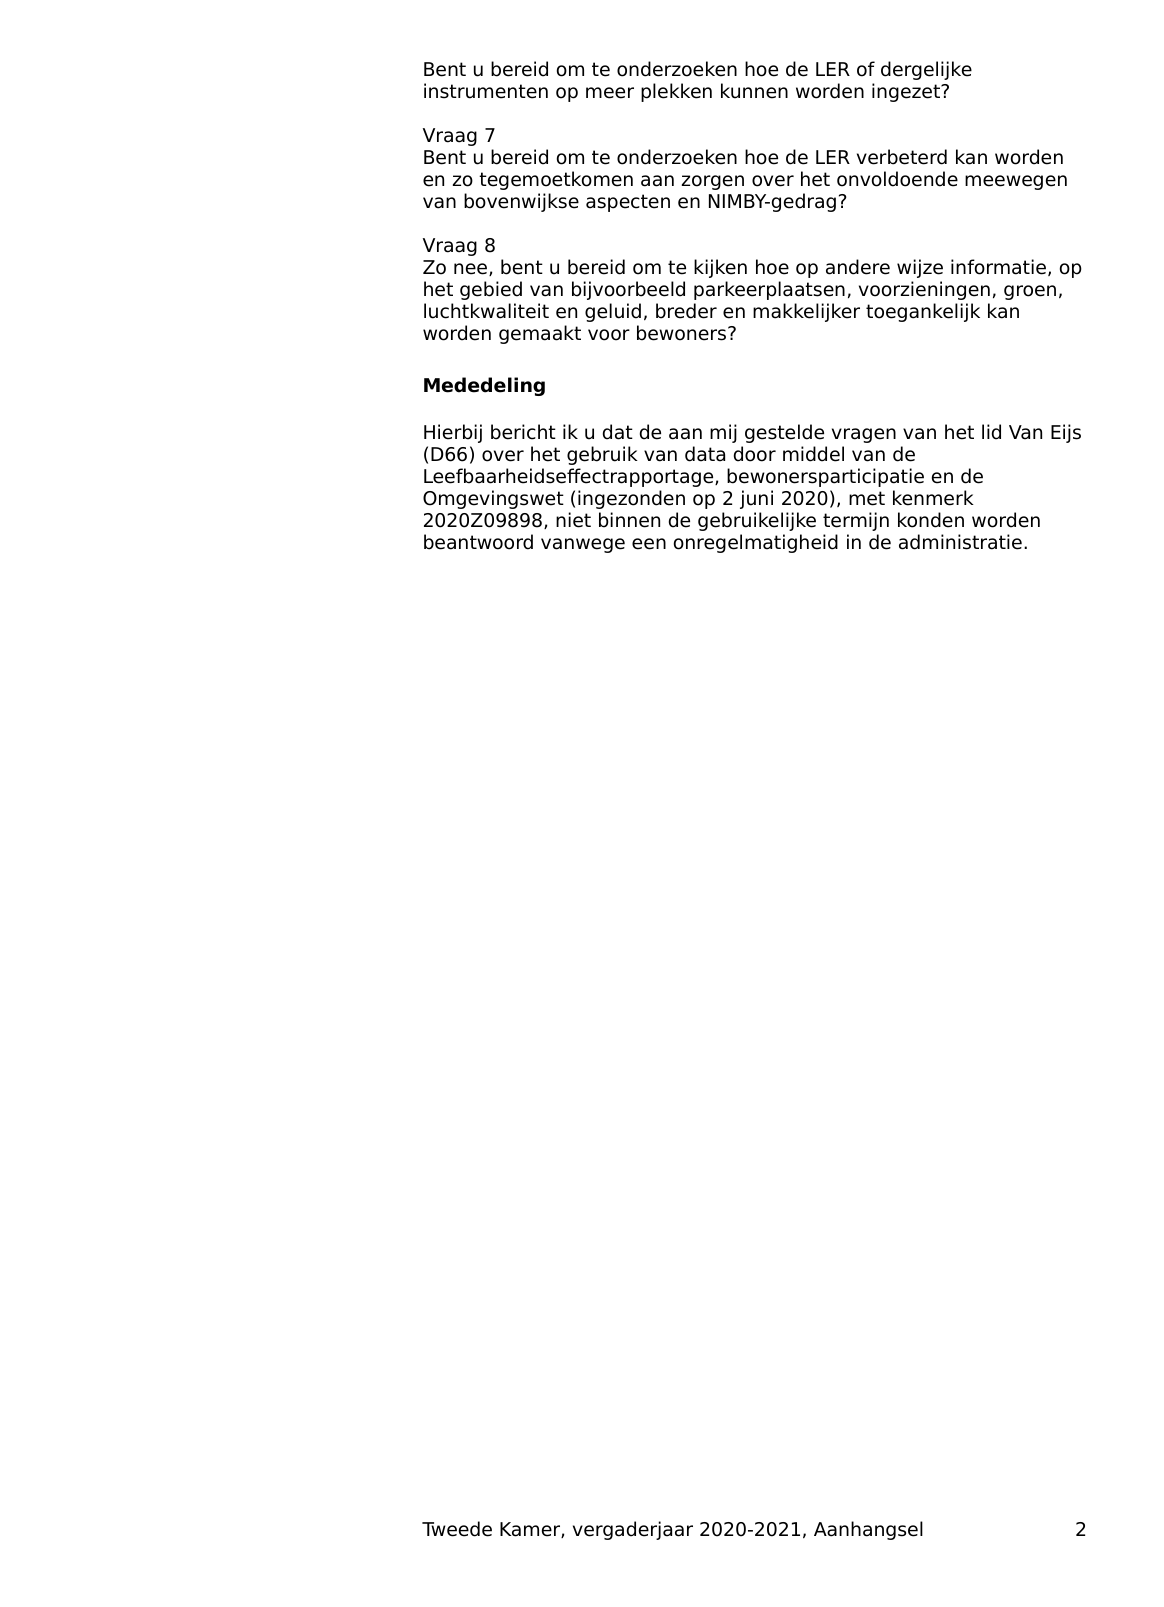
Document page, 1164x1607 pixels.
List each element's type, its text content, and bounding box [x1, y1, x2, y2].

subtitle Mededeling [422, 375, 1087, 397]
text Zo nee, bent u bereid om te kijken hoe op andere wijze informatie, op het gebied van bijvoorbeeld parkeerplaatsen, voorzieningen, groen, luchtkwaliteit en geluid, breder en makkelijker toegankelijk kan worden gemaakt voor bewoners? [422, 257, 1087, 345]
text Bent u bereid om te onderzoeken hoe de LER of dergelijke instrumenten op meer plekken kunnen worden ingezet? [422, 59, 1087, 103]
text Vraag 8 [422, 235, 1087, 257]
text Bent u bereid om te onderzoeken hoe de LER verbeterd kan worden en zo tegemoetkomen aan zorgen over het onvoldoende meewegen van bovenwijkse aspecten en NIMBY-gedrag? [422, 147, 1087, 213]
text Vraag 7 [422, 125, 1087, 147]
text Hierbij bericht ik u dat de aan mij gestelde vragen van het lid Van Eijs (D66) over het gebruik van data door middel van de Leefbaarheidseffectrapportage, bewonersparticipatie en de Omgevingswet (ingezonden op 2 juni 2020), met kenmerk 2020Z09898, niet binnen de gebruikelijke termijn konden worden beantwoord vanwege een onregelmatigheid in de administratie. [422, 422, 1087, 554]
